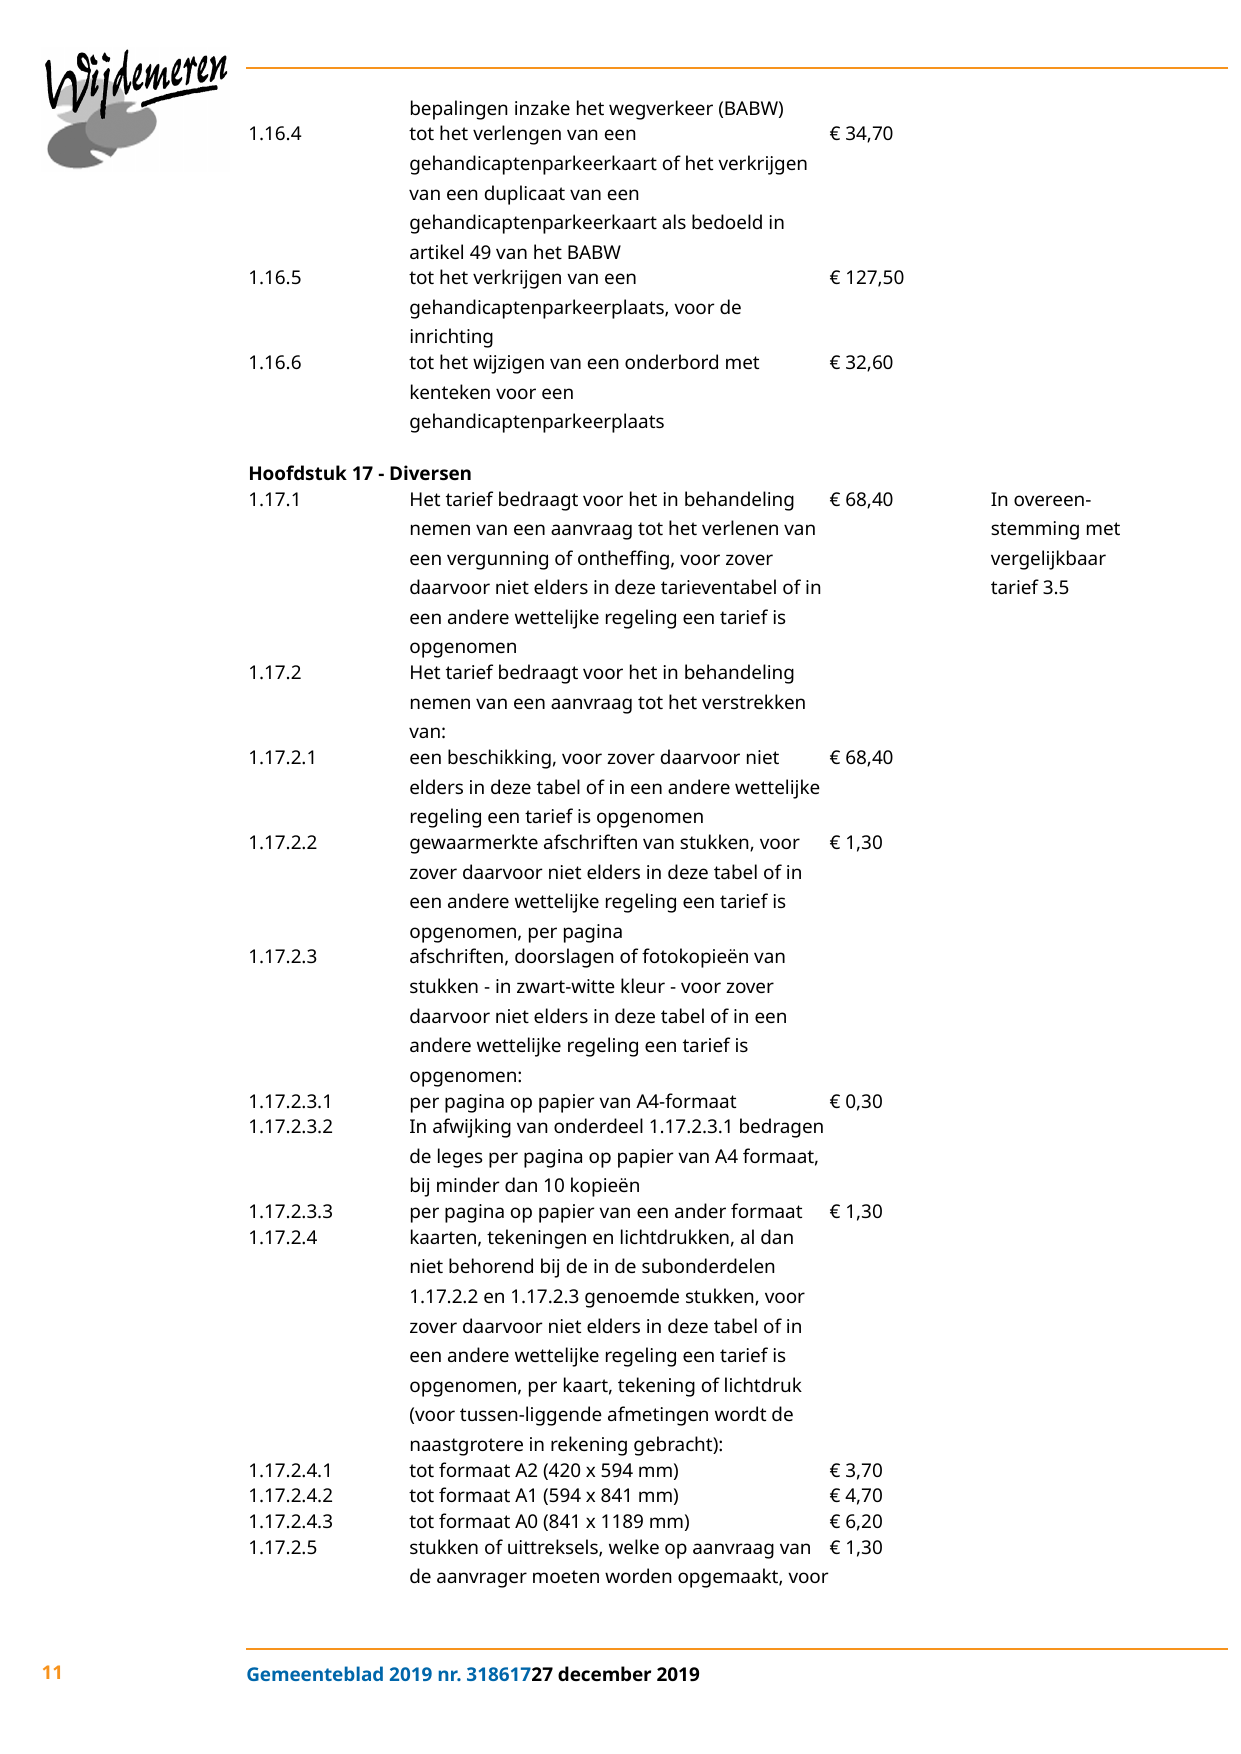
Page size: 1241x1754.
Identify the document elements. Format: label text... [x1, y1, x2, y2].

table_cell € 3,70 [829, 1457, 991, 1483]
table_cell [991, 1509, 1152, 1534]
table_cell 1.17.1 [248, 486, 409, 659]
table_cell [991, 350, 1152, 434]
table_cell een beschikking, voor zover daarvoor niet elders in deze tabel of in een andere wettelijke regeling een tarief is opgenomen [409, 744, 829, 829]
table_cell € 1,30 [829, 1534, 991, 1589]
table_cell € 32,60 [829, 350, 991, 434]
table_cell [829, 1114, 991, 1198]
table_cell [829, 95, 991, 121]
table_cell [991, 1534, 1152, 1589]
table_cell 1.16.4 [248, 121, 409, 264]
table_cell [991, 1457, 1152, 1483]
table_cell [991, 1088, 1152, 1113]
table_cell [248, 434, 409, 460]
table_cell gewaarmerkte afschriften van stukken, voor zover daarvoor niet elders in deze tabel of in een andere wettelijke regeling een tarief is opgenomen, per pagina [409, 829, 829, 944]
table_cell [829, 460, 991, 486]
table_cell Het tarief bedraagt voor het in behandeling nemen van een aanvraag tot het verlenen van een vergunning of ontheffing, voor zover daarvoor niet elders in deze tarieventabel of in een andere wettelijke regeling een tarief is opgenomen [409, 486, 829, 659]
table_cell tot het verkrijgen van een gehandicaptenparkeerplaats, voor de inrichting [409, 265, 829, 349]
table_cell € 0,30 [829, 1088, 991, 1113]
table_cell 1.17.2.3.1 [248, 1088, 409, 1113]
table_cell 1.17.2.4.1 [248, 1457, 409, 1483]
table_cell stukken of uittreksels, welke op aanvraag van de aanvrager moeten worden opgemaakt, voor [409, 1534, 829, 1589]
picture [41, 47, 231, 172]
table_cell 1.16.6 [248, 350, 409, 434]
table_cell In afwijking van onderdeel 1.17.2.3.1 bedragen de leges per pagina op papier van A4 formaat, bij minder dan 10 kopieën [409, 1114, 829, 1198]
table_cell per pagina op papier van een ander formaat [409, 1199, 829, 1224]
table_cell [991, 1114, 1152, 1198]
table_cell 1.17.2.3.2 [248, 1114, 409, 1198]
table_cell [991, 434, 1152, 460]
table_cell afschriften, doorslagen of fotokopieën van stukken - in zwart-witte kleur - voor zover daarvoor niet elders in deze tabel of in een andere wettelijke regeling een tarief is opgenomen: [409, 944, 829, 1088]
table_cell [991, 265, 1152, 349]
table_cell tot formaat A2 (420 x 594 mm) [409, 1457, 829, 1483]
table_cell 1.17.2.4.2 [248, 1483, 409, 1508]
table_cell [829, 1224, 991, 1457]
table_cell Het tarief bedraagt voor het in behandeling nemen van een aanvraag tot het verstrekken van: [409, 660, 829, 744]
table_cell [991, 460, 1152, 486]
table_cell 1.17.2.4 [248, 1224, 409, 1457]
table_cell 1.17.2.3 [248, 944, 409, 1088]
table_cell [991, 1483, 1152, 1508]
table_cell 1.17.2.3.3 [248, 1199, 409, 1224]
table_cell [991, 660, 1152, 744]
table_cell 1.17.2.1 [248, 744, 409, 829]
table_cell [829, 944, 991, 1088]
table_cell [991, 1224, 1152, 1457]
table_cell per pagina op papier van A4-formaat [409, 1088, 829, 1113]
table_cell tot formaat A1 (594 x 841 mm) [409, 1483, 829, 1508]
table_cell [991, 744, 1152, 829]
table_cell [248, 95, 409, 121]
table_cell [829, 434, 991, 460]
table_cell kaarten, tekeningen en lichtdrukken, al dan niet behorend bij de in de subonderdelen 1.17.2.2 en 1.17.2.3 genoemde stukken, voor zover daarvoor niet elders in deze tabel of in een andere wettelijke regeling een tarief is opgenomen, per kaart, tekening of lichtdruk (voor tussen-liggende afmetingen wordt de naastgrotere in rekening gebracht): [409, 1224, 829, 1457]
table_cell [991, 829, 1152, 944]
table_cell tot het wijzigen van een onderbord met kenteken voor een gehandicaptenparkeerplaats [409, 350, 829, 434]
table_cell [829, 660, 991, 744]
table_cell [991, 95, 1152, 121]
table_cell 1.16.5 [248, 265, 409, 349]
table_cell € 4,70 [829, 1483, 991, 1508]
table_cell Hoofdstuk 17 - Diversen [248, 460, 829, 486]
table_cell bepalingen inzake het wegverkeer (BABW) [409, 95, 829, 121]
table_cell € 34,70 [829, 121, 991, 264]
table_cell [991, 944, 1152, 1088]
table_cell tot het verlengen van een gehandicaptenparkeerkaart of het verkrijgen van een duplicaat van een gehandicaptenparkeerkaart als bedoeld in artikel 49 van het BABW [409, 121, 829, 264]
table_cell 1.17.2.5 [248, 1534, 409, 1589]
table_cell [991, 1199, 1152, 1224]
table_cell € 127,50 [829, 265, 991, 349]
table_cell 1.17.2.2 [248, 829, 409, 944]
table_cell € 1,30 [829, 1199, 991, 1224]
table_cell In overeen-stemming met vergelijkbaar tarief 3.5 [991, 486, 1152, 659]
table_cell 1.17.2 [248, 660, 409, 744]
table_cell € 6,20 [829, 1509, 991, 1534]
table_cell [991, 121, 1152, 264]
table_cell 1.17.2.4.3 [248, 1509, 409, 1534]
table_cell € 1,30 [829, 829, 991, 944]
table_cell [409, 434, 829, 460]
table_cell € 68,40 [829, 486, 991, 659]
table_cell € 68,40 [829, 744, 991, 829]
table_cell tot formaat A0 (841 x 1189 mm) [409, 1509, 829, 1534]
